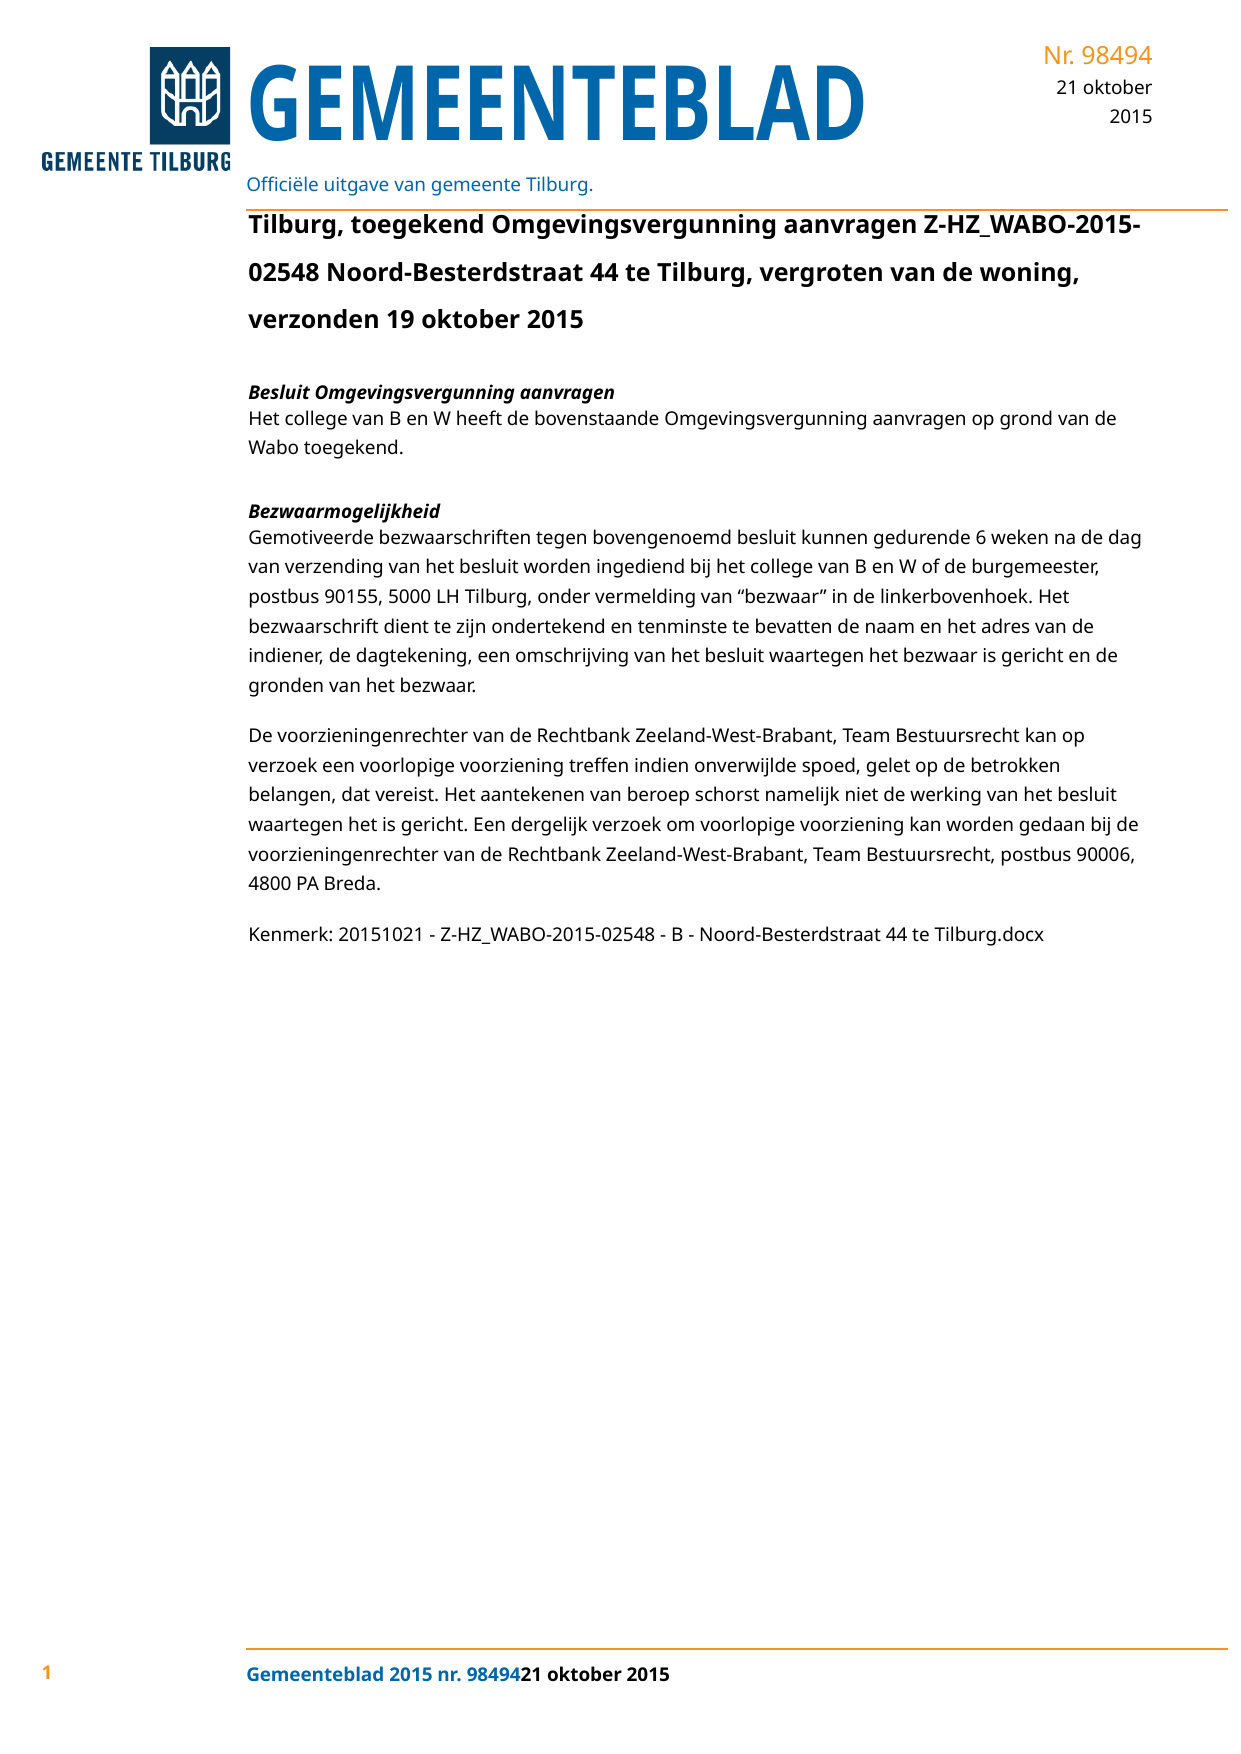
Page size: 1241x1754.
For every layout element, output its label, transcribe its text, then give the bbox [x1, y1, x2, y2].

picture [41, 47, 231, 172]
text Gemotiveerde bezwaarschriften tegen bovengenoemd besluit kunnen gedurende 6 weken na de dag van verzending van het besluit worden ingediend bij het college van B en W of de burgemeester, postbus 90155, 5000 LH Tilburg, onder vermelding van “bezwaar” in de linkerbovenhoek. Het bezwaarschrift dient te zijn ondertekend en tenminste te bevatten de naam en het adres van de indiener, de dagtekening, een omschrijving van het besluit waartegen het bezwaar is gericht en de gronden van het bezwaar. [248, 524, 1152, 698]
text De voorzieningenrechter van de Rechtbank Zeeland-West-Brabant, Team Bestuursrecht kan op verzoek een voorlopige voorziening treffen indien onverwijlde spoed, gelet op de betrokken belangen, dat vereist. Het aantekenen van beroep schorst namelijk niet de werking van het besluit waartegen het is gericht. Een dergelijk verzoek om voorlopige voorziening kan worden gedaan bij de voorzieningenrechter van de Rechtbank Zeeland-West-Brabant, Team Bestuursrecht, postbus 90006, 4800 PA Breda. [248, 722, 1152, 896]
text Kenmerk: 20151021 - Z-HZ_WABO-2015-02548 - B - Noord-Besterdstraat 44 te Tilburg.docx [248, 921, 1152, 946]
text Tilburg, toegekend Omgevingsvergunning aanvragen Z-HZ_WABO-2015-02548 Noord-Besterdstraat 44 te Tilburg, vergroten van de woning, verzonden 19 oktober 2015 [248, 211, 1152, 336]
text Besluit Omgevingsvergunning aanvragen [248, 379, 1152, 405]
text Bezwaarmogelijkheid [248, 498, 1152, 524]
text Het college van B en W heeft de bovenstaande Omgevingsvergunning aanvragen op grond van de Wabo toegekend. [248, 405, 1152, 460]
